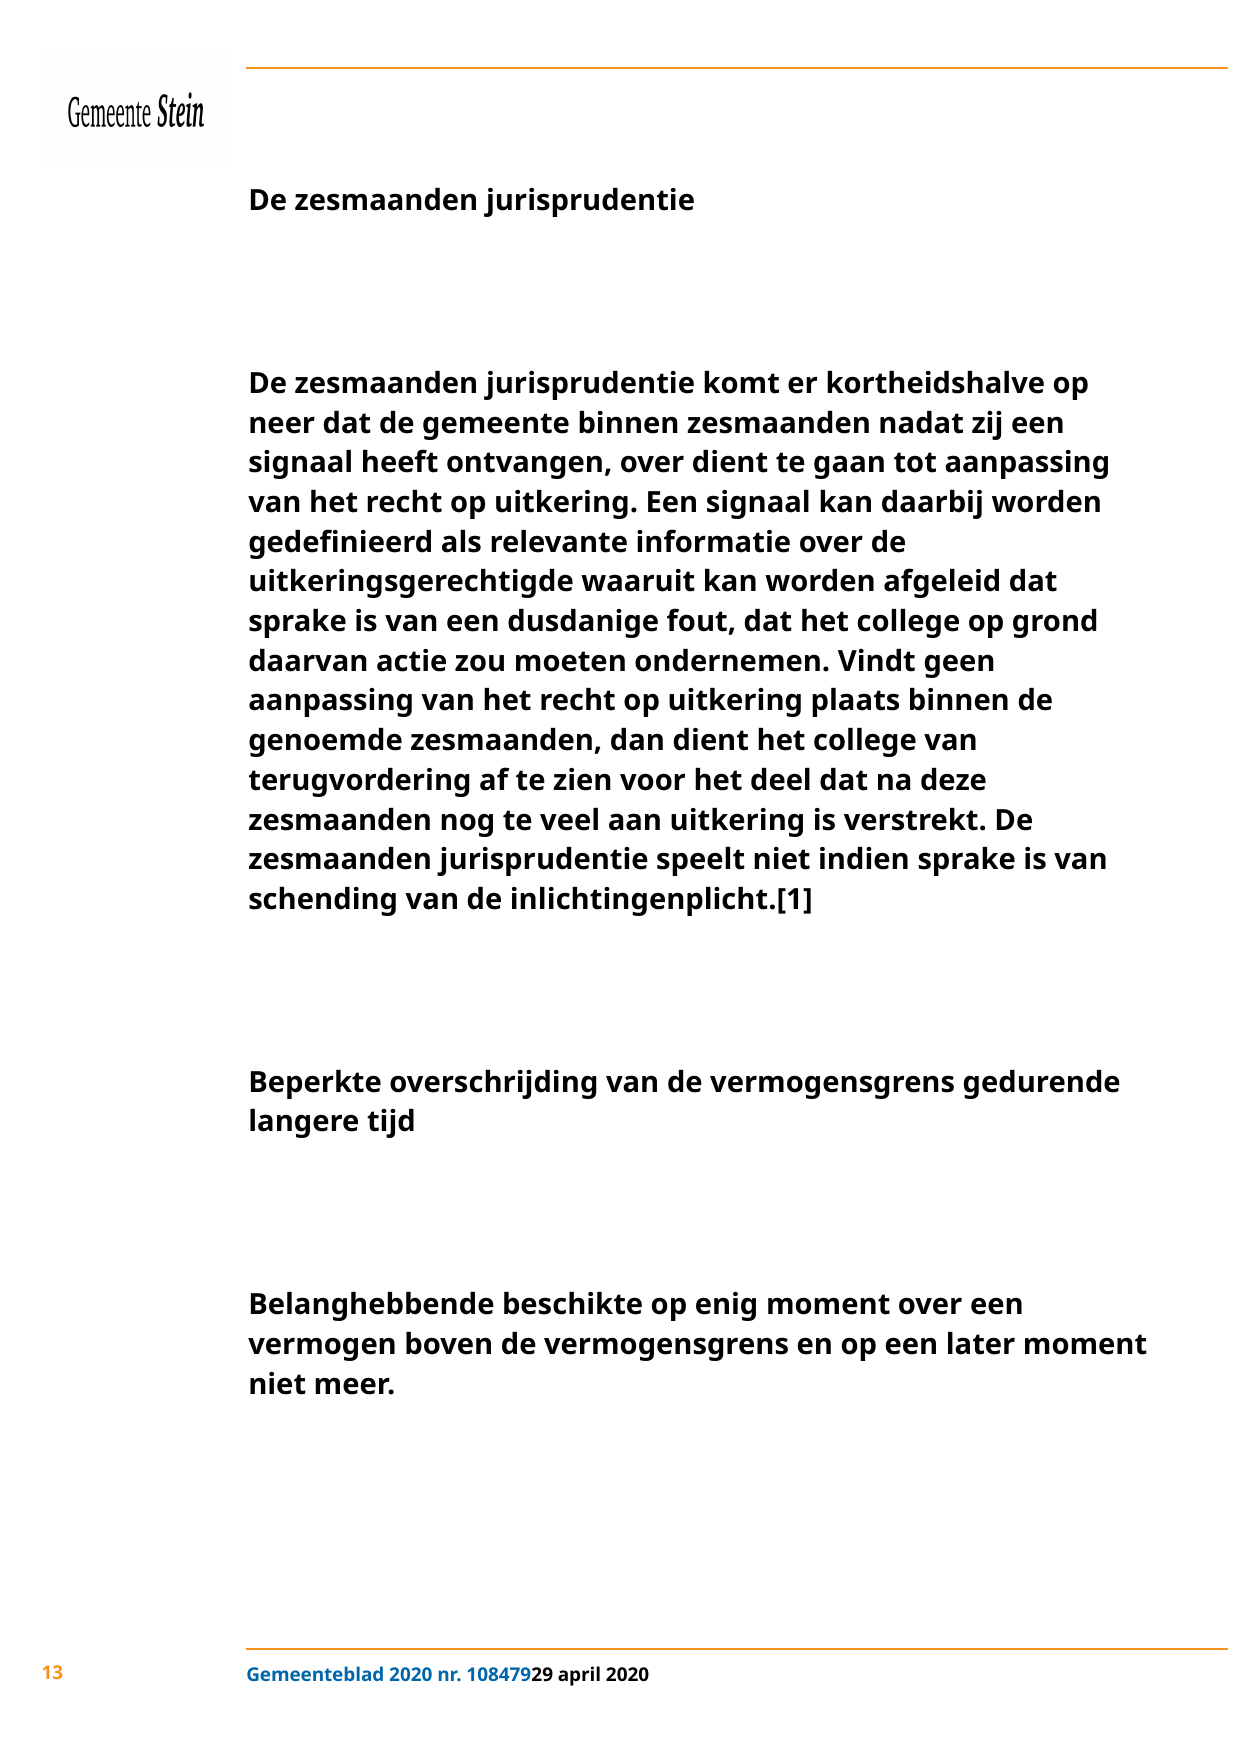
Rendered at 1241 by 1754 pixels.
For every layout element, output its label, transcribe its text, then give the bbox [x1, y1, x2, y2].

text Beperkte overschrijding van de vermogensgrens gedurende langere tijd [248, 1061, 1152, 1140]
text De zesmaanden jurisprudentie [248, 179, 1152, 219]
text De zesmaanden jurisprudentie komt er kortheidshalve op neer dat de gemeente binnen zesmaanden nadat zij een signaal heeft ontvangen, over dient te gaan tot aanpassing van het recht op uitkering. Een signaal kan daarbij worden gedefinieerd als relevante informatie over de uitkeringsgerechtigde waaruit kan worden afgeleid dat sprake is van een dusdanige fout, dat het college op grond daarvan actie zou moeten ondernemen. Vindt geen aanpassing van het recht op uitkering plaats binnen de genoemde zesmaanden, dan dient het college van terugvordering af te zien voor het deel dat na deze zesmaanden nog te veel aan uitkering is verstrekt. De zesmaanden jurisprudentie speelt niet indien sprake is van schending van de inlichtingenplicht.[1] [248, 362, 1152, 918]
text Belanghebbende beschikte op enig moment over een vermogen boven de vermogensgrens en op een later moment niet meer. [248, 1284, 1152, 1403]
picture [41, 47, 231, 172]
